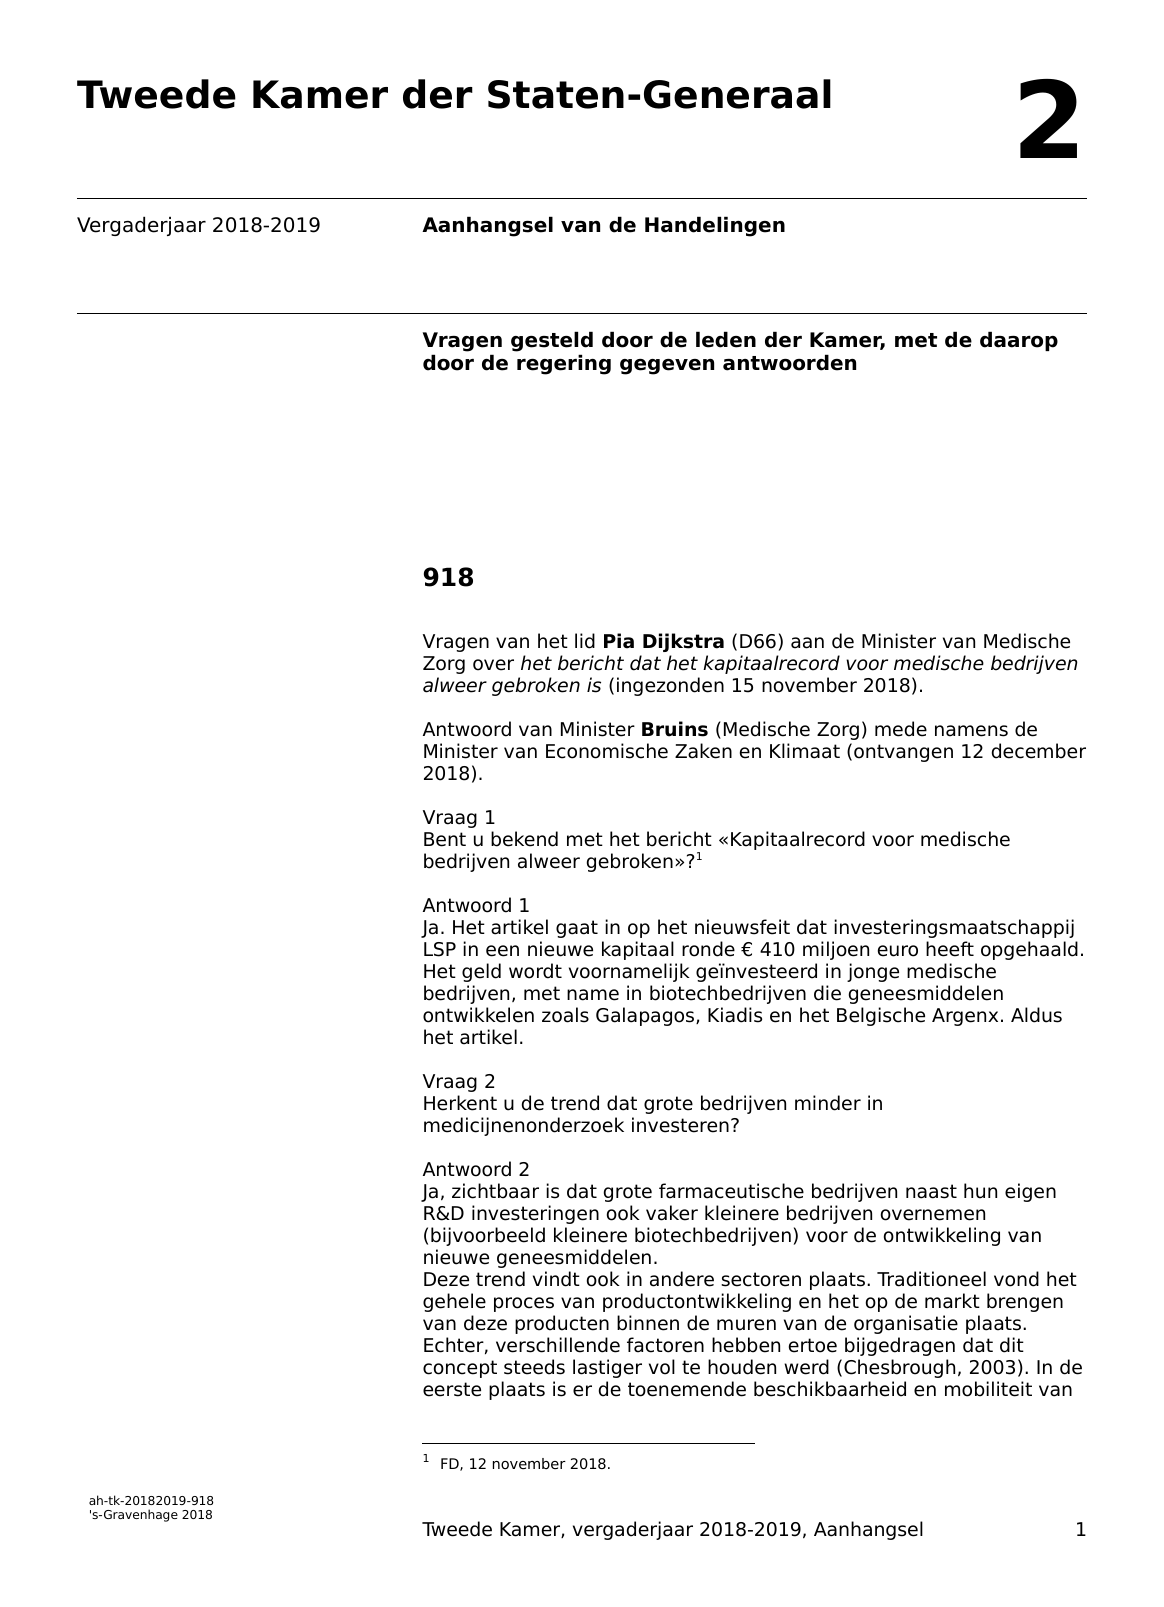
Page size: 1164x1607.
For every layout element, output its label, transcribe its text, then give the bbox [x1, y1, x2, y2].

text Deze trend vindt ook in andere sectoren plaats. Traditioneel vond het gehele proces van productontwikkeling en het op de markt brengen van deze producten binnen de muren van de organisatie plaats. Echter, verschillende factoren hebben ertoe bijgedragen dat dit concept steeds lastiger vol te houden werd (Chesbrough, 2003). In de eerste plaats is er de toenemende beschikbaarheid en mobiliteit van [422, 1269, 1087, 1401]
text Herkent u de trend dat grote bedrijven minder in medicijnenonderzoek investeren? [422, 1093, 1087, 1137]
text ah-tk-20182019-918 [88, 1494, 323, 1508]
text Antwoord van Minister Bruins (Medische Zorg) mede namens de Minister van Economische Zaken en Klimaat (ontvangen 12 december 2018). [422, 719, 1087, 785]
text Vraag 2 [422, 1071, 1087, 1093]
text Antwoord 1 [422, 895, 1087, 917]
table_cell [77, 314, 422, 376]
table_header Tweede Kamer der Staten-Generaal [77, 59, 886, 198]
table_header 2 [886, 59, 1087, 198]
text Vragen van het lid Pia Dijkstra (D66) aan de Minister van Medische Zorg over het bericht dat het kapitaalrecord voor medische bedrijven alweer gebroken is (ingezonden 15 november 2018). [422, 631, 1087, 697]
table_cell Aanhangsel van de Handelingen [422, 199, 1087, 313]
text 's-Gravenhage 2018 [88, 1508, 323, 1522]
text Ja, zichtbaar is dat grote farmaceutische bedrijven naast hun eigen R&D investeringen ook vaker kleinere bedrijven overnemen (bijvoorbeeld kleinere biotechbedrijven) voor de ontwikkeling van nieuwe geneesmiddelen. [422, 1181, 1087, 1269]
text Bent u bekend met het bericht «Kapitaalrecord voor medische bedrijven alweer gebroken»? [422, 829, 1087, 873]
text Vraag 1 [422, 807, 1087, 829]
text FD, 12 november 2018. [422, 1452, 1087, 1474]
text Ja. Het artikel gaat in op het nieuwsfeit dat investeringsmaatschappij LSP in een nieuwe kapitaal ronde € 410 miljoen euro heeft opgehaald. Het geld wordt voornamelijk geïnvesteerd in jonge medische bedrijven, met name in biotechbedrijven die geneesmiddelen ontwikkelen zoals Galapagos, Kiadis en het Belgische Argenx. Aldus het artikel. [422, 917, 1087, 1049]
text Antwoord 2 [422, 1159, 1087, 1181]
table_cell Vergaderjaar 2018-2019 [77, 199, 422, 313]
text 918 [422, 563, 1087, 592]
table_cell Vragen gesteld door de leden der Kamer, met de daarop door de regering gegeven antwoorden [422, 314, 1087, 376]
